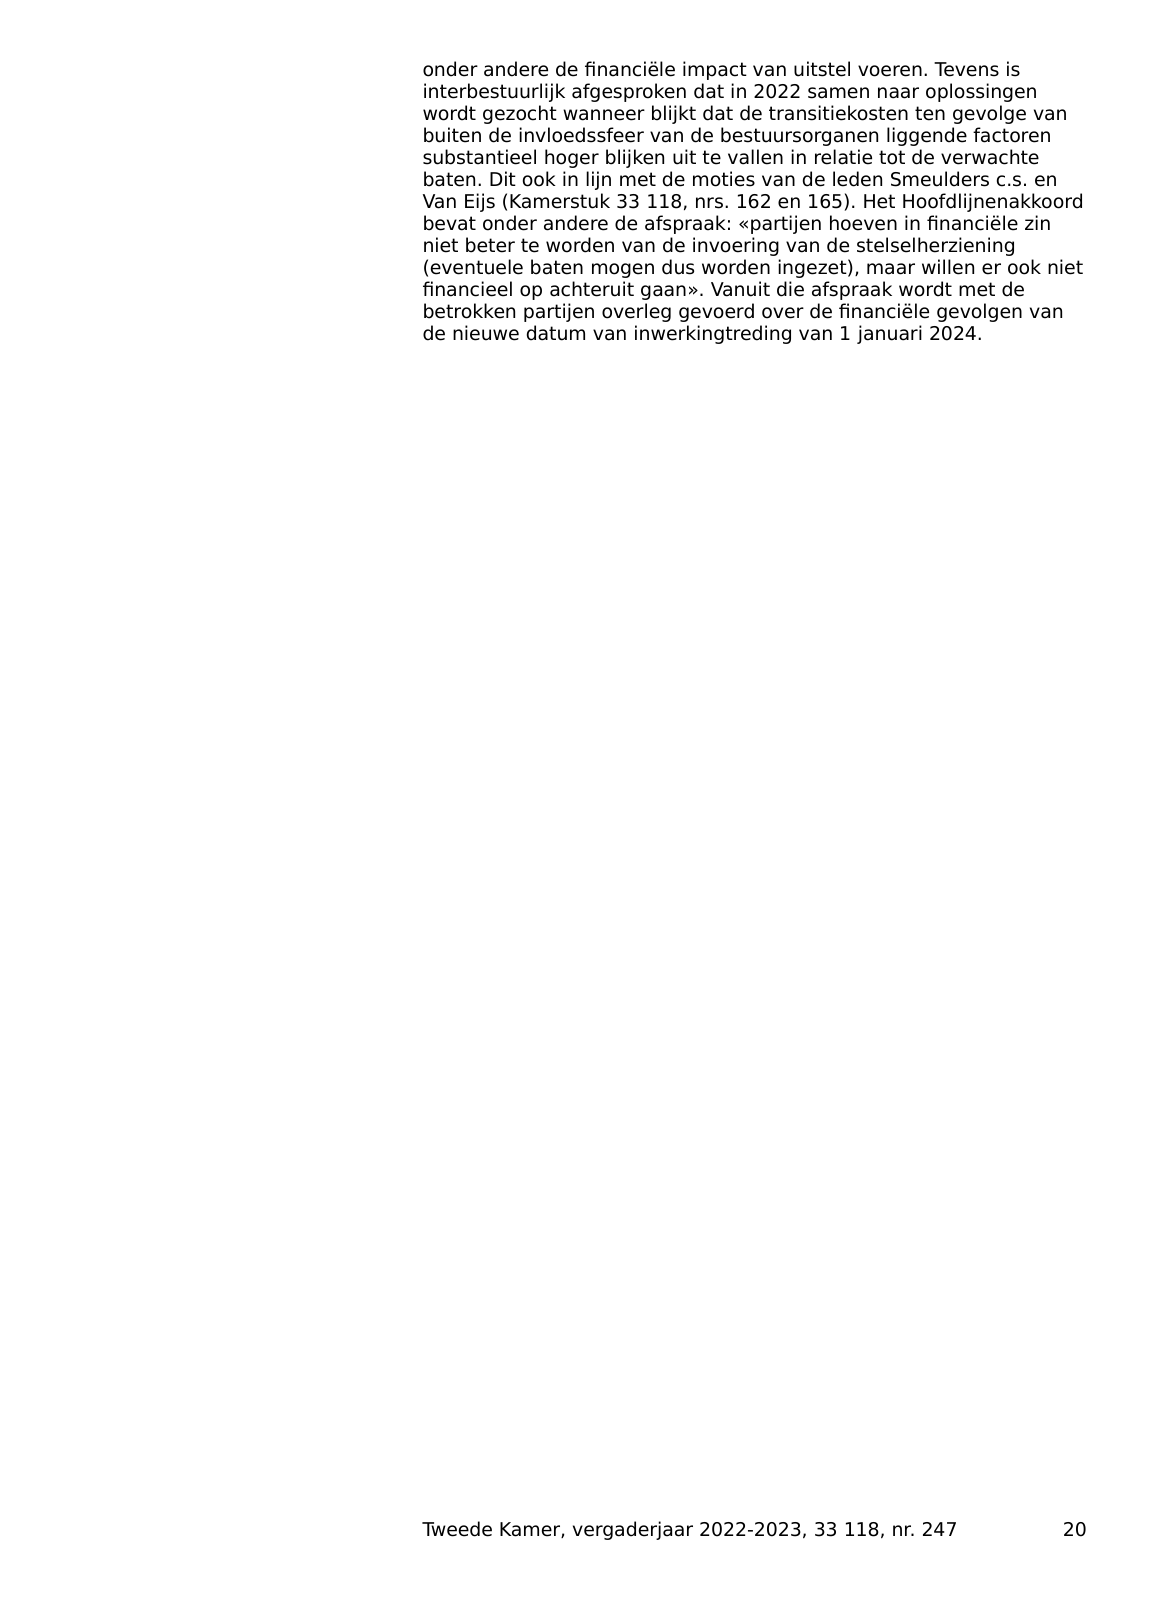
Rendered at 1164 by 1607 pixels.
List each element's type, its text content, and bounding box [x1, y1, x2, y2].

text onder andere de financiële impact van uitstel voeren. Tevens is interbestuurlijk afgesproken dat in 2022 samen naar oplossingen wordt gezocht wanneer blijkt dat de transitiekosten ten gevolge van buiten de invloedssfeer van de bestuursorganen liggende factoren substantieel hoger blijken uit te vallen in relatie tot de verwachte baten. Dit ook in lijn met de moties van de leden Smeulders c.s. en Van Eijs (Kamerstuk 33 118, nrs. 162 en 165). Het Hoofdlijnenakkoord bevat onder andere de afspraak: «partijen hoeven in financiële zin niet beter te worden van de invoering van de stelselherziening (eventuele baten mogen dus worden ingezet), maar willen er ook niet financieel op achteruit gaan». Vanuit die afspraak wordt met de betrokken partijen overleg gevoerd over de financiële gevolgen van de nieuwe datum van inwerkingtreding van 1 januari 2024. [422, 59, 1087, 345]
